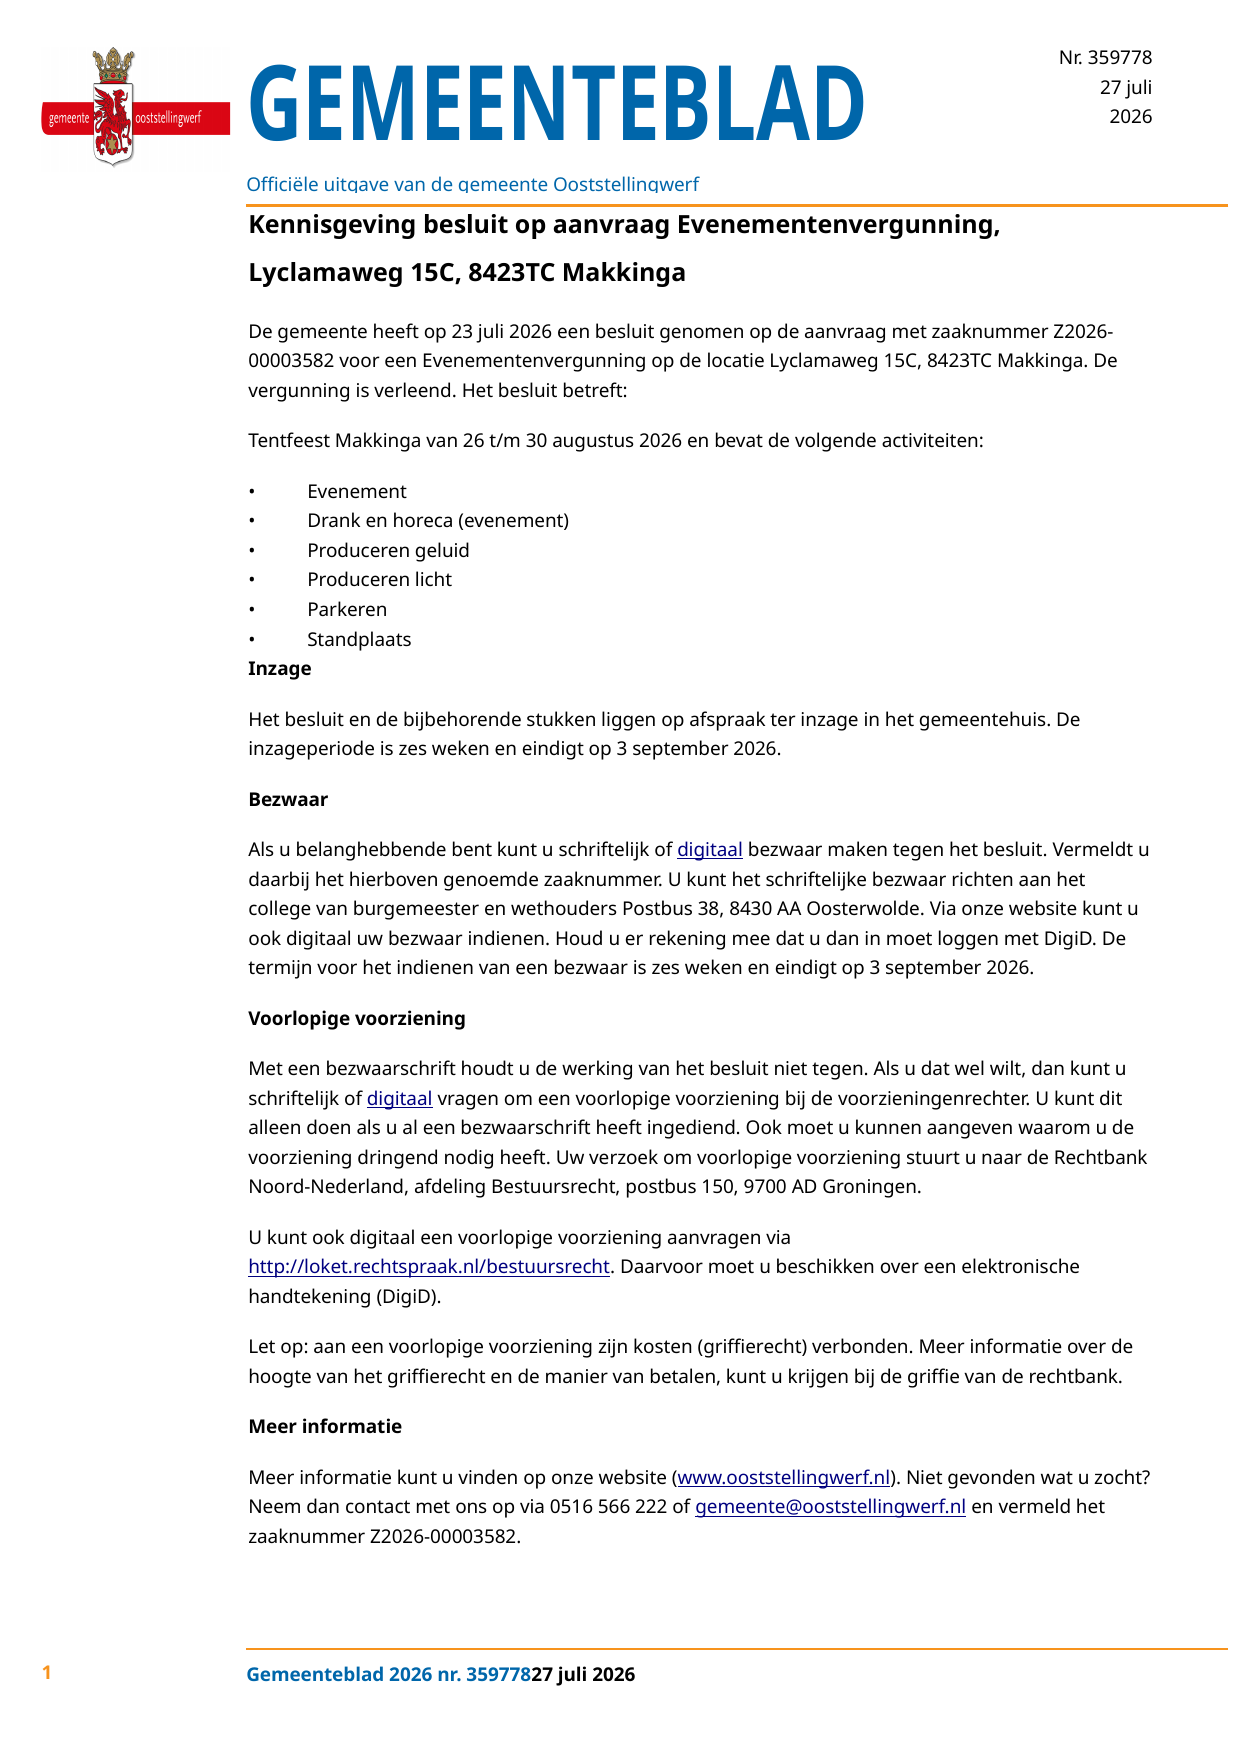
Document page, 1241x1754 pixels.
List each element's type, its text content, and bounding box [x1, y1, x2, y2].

text Als u belanghebbende bent kunt u schriftelijk of digitaal bezwaar maken tegen het besluit. Vermeldt u daarbij het hierboven genoemde zaaknummer. U kunt het schriftelijke bezwaar richten aan het college van burgemeester en wethouders Postbus 38, 8430 AA Oosterwolde. Via onze website kunt u ook digitaal uw bezwaar indienen. Houd u er rekening mee dat u dan in moet loggen met DigiD. De termijn voor het indienen van een bezwaar is zes weken en eindigt op 3 september 2026. [248, 836, 1152, 980]
list Produceren licht [248, 567, 1152, 592]
picture [41, 47, 231, 172]
text De gemeente heeft op 23 juli 2026 een besluit genomen op de aanvraag met zaaknummer Z2026-00003582 voor een Evenementenvergunning op de locatie Lyclamaweg 15C, 8423TC Makkinga. De vergunning is verleend. Het besluit betreft: [248, 318, 1152, 403]
text Kennisgeving besluit op aanvraag Evenementenvergunning, Lyclamaweg 15C, 8423TC Makkinga [248, 207, 1152, 288]
text Het besluit en de bijbehorende stukken liggen op afspraak ter inzage in het gemeentehuis. De inzageperiode is zes weken en eindigt op 3 september 2026. [248, 706, 1152, 761]
text Let op: aan een voorlopige voorziening zijn kosten (griffierecht) verbonden. Meer informatie over de hoogte van het griffierecht en de manier van betalen, kunt u krijgen bij de griffie van de rechtbank. [248, 1334, 1152, 1389]
list Drank en horeca (evenement) [248, 507, 1152, 533]
text Meer informatie kunt u vinden op onze website (www.ooststellingwerf.nl). Niet gevonden wat u zocht? Neem dan contact met ons op via 0516 566 222 of gemeente@ooststellingwerf.nl en vermeld het zaaknummer Z2026-00003582. [248, 1464, 1152, 1549]
text Tentfeest Makkinga van 26 t/m 30 augustus 2026 en bevat de volgende activiteiten: [248, 427, 1152, 453]
text Inzage [248, 655, 1152, 681]
list Evenement [248, 478, 1152, 504]
text U kunt ook digitaal een voorlopige voorziening aanvragen via http://loket.rechtspraak.nl/bestuursrecht. Daarvoor moet u beschikken over een elektronische handtekening (DigiD). [248, 1224, 1152, 1309]
text Voorlopige voorziening [248, 1005, 1152, 1031]
list Standplaats [248, 626, 1152, 652]
text Met een bezwaarschrift houdt u de werking van het besluit niet tegen. Als u dat wel wilt, dan kunt u schriftelijk of digitaal vragen om een voorlopige voorziening bij de voorzieningenrechter. U kunt dit alleen doen als u al een bezwaarschrift heeft ingediend. Ook moet u kunnen aangeven waarom u de voorziening dringend nodig heeft. Uw verzoek om voorlopige voorziening stuurt u naar de Rechtbank Noord-Nederland, afdeling Bestuursrecht, postbus 150, 9700 AD Groningen. [248, 1055, 1152, 1199]
text Bezwaar [248, 786, 1152, 812]
list Parkeren [248, 596, 1152, 622]
list Produceren geluid [248, 537, 1152, 563]
text Meer informatie [248, 1414, 1152, 1439]
